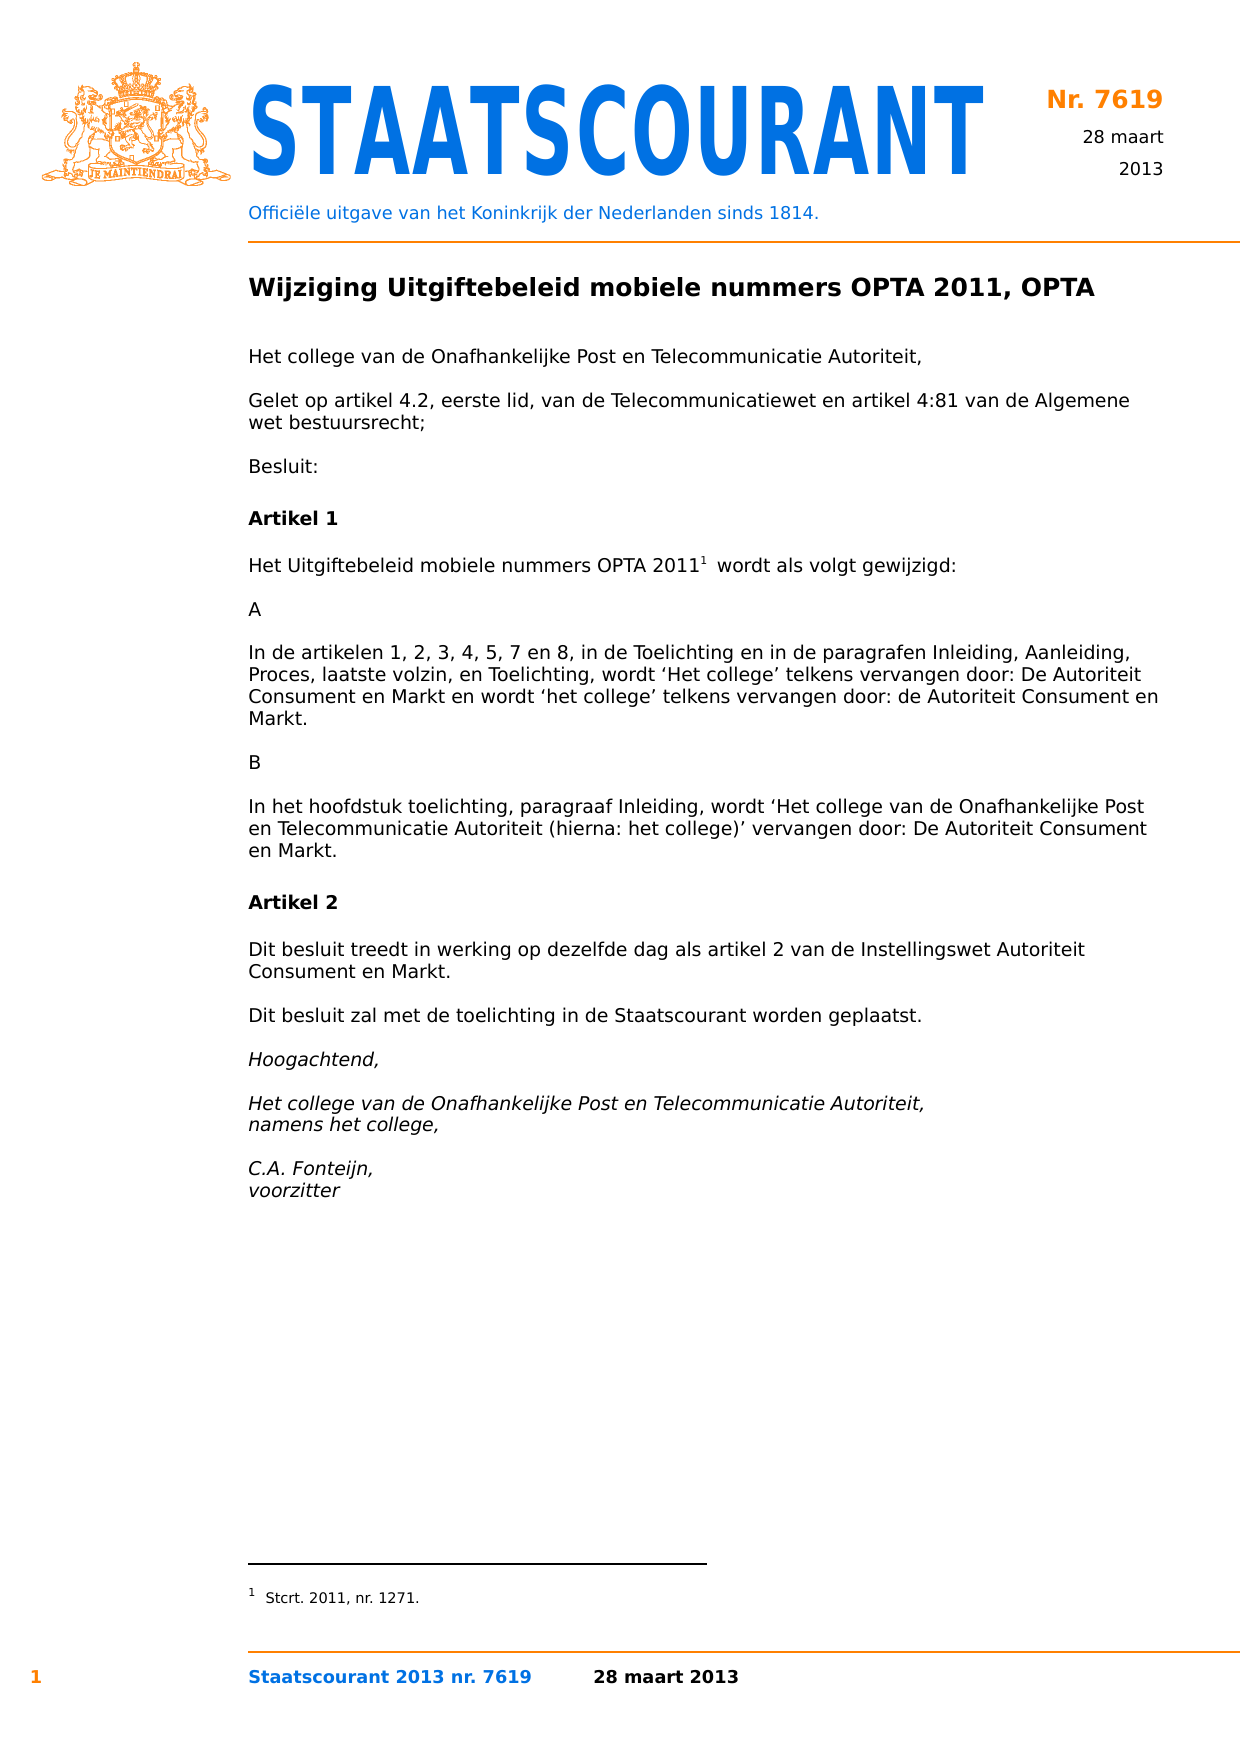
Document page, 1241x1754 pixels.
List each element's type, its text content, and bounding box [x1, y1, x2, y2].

text Dit besluit treedt in werking op dezelfde dag als artikel 2 van de Instellingswet Autoriteit Consument en Markt. [248, 939, 1163, 983]
text Het college van de Onafhankelijke Post en Telecommunicatie Autoriteit, [248, 346, 1163, 368]
table_header [25, 62, 248, 241]
table_cell 28 maart [998, 121, 1240, 153]
subtitle Artikel 1 [248, 508, 1163, 529]
text In de artikelen 1, 2, 3, 4, 5, 7 en 8, in de Toelichting en in de paragrafen Inleiding, Aanleiding, Proces, laatste volzin, en Toelichting, wordt ‘Het college’ telkens vervangen door: De Autoriteit Consument en Markt en wordt ‘het college’ telkens vervangen door: de Autoriteit Consument en Markt. [248, 642, 1163, 730]
subtitle Wijziging Uitgiftebeleid mobiele nummers OPTA 2011, OPTA [248, 273, 1163, 302]
text Het college van de Onafhankelijke Post en Telecommunicatie Autoriteit, namens het college, C.A. Fonteijn, voorzitter [248, 1092, 1163, 1202]
table_header Nr. 7619 [998, 62, 1240, 121]
text Besluit: [248, 456, 1163, 478]
text Gelet op artikel 4.2, eerste lid, van de Telecommunicatiewet en artikel 4:81 van de Algemene wet bestuursrecht; [248, 390, 1163, 434]
table_cell Officiële uitgave van het Koninkrijk der Nederlanden sinds 1814. [248, 203, 1240, 241]
text Stcrt. 2011, nr. 1271. [248, 1586, 1163, 1608]
table_cell 2013 [998, 153, 1240, 203]
text A [248, 598, 1163, 620]
text B [248, 752, 1163, 774]
picture [41, 62, 231, 186]
table_header STAATSCOURANT [248, 62, 998, 203]
subtitle Artikel 2 [248, 892, 1163, 914]
text In het hoofdstuk toelichting, paragraaf Inleiding, wordt ‘Het college van de Onafhankelijke Post en Telecommunicatie Autoriteit (hierna: het college)’ vervangen door: De Autoriteit Consument en Markt. [248, 796, 1163, 862]
text Het Uitgiftebeleid mobiele nummers OPTA 2011 wordt als volgt gewijzigd: [248, 554, 1163, 577]
text Hoogachtend, [248, 1048, 1163, 1071]
text Dit besluit zal met de toelichting in de Staatscourant worden geplaatst. [248, 1005, 1163, 1027]
